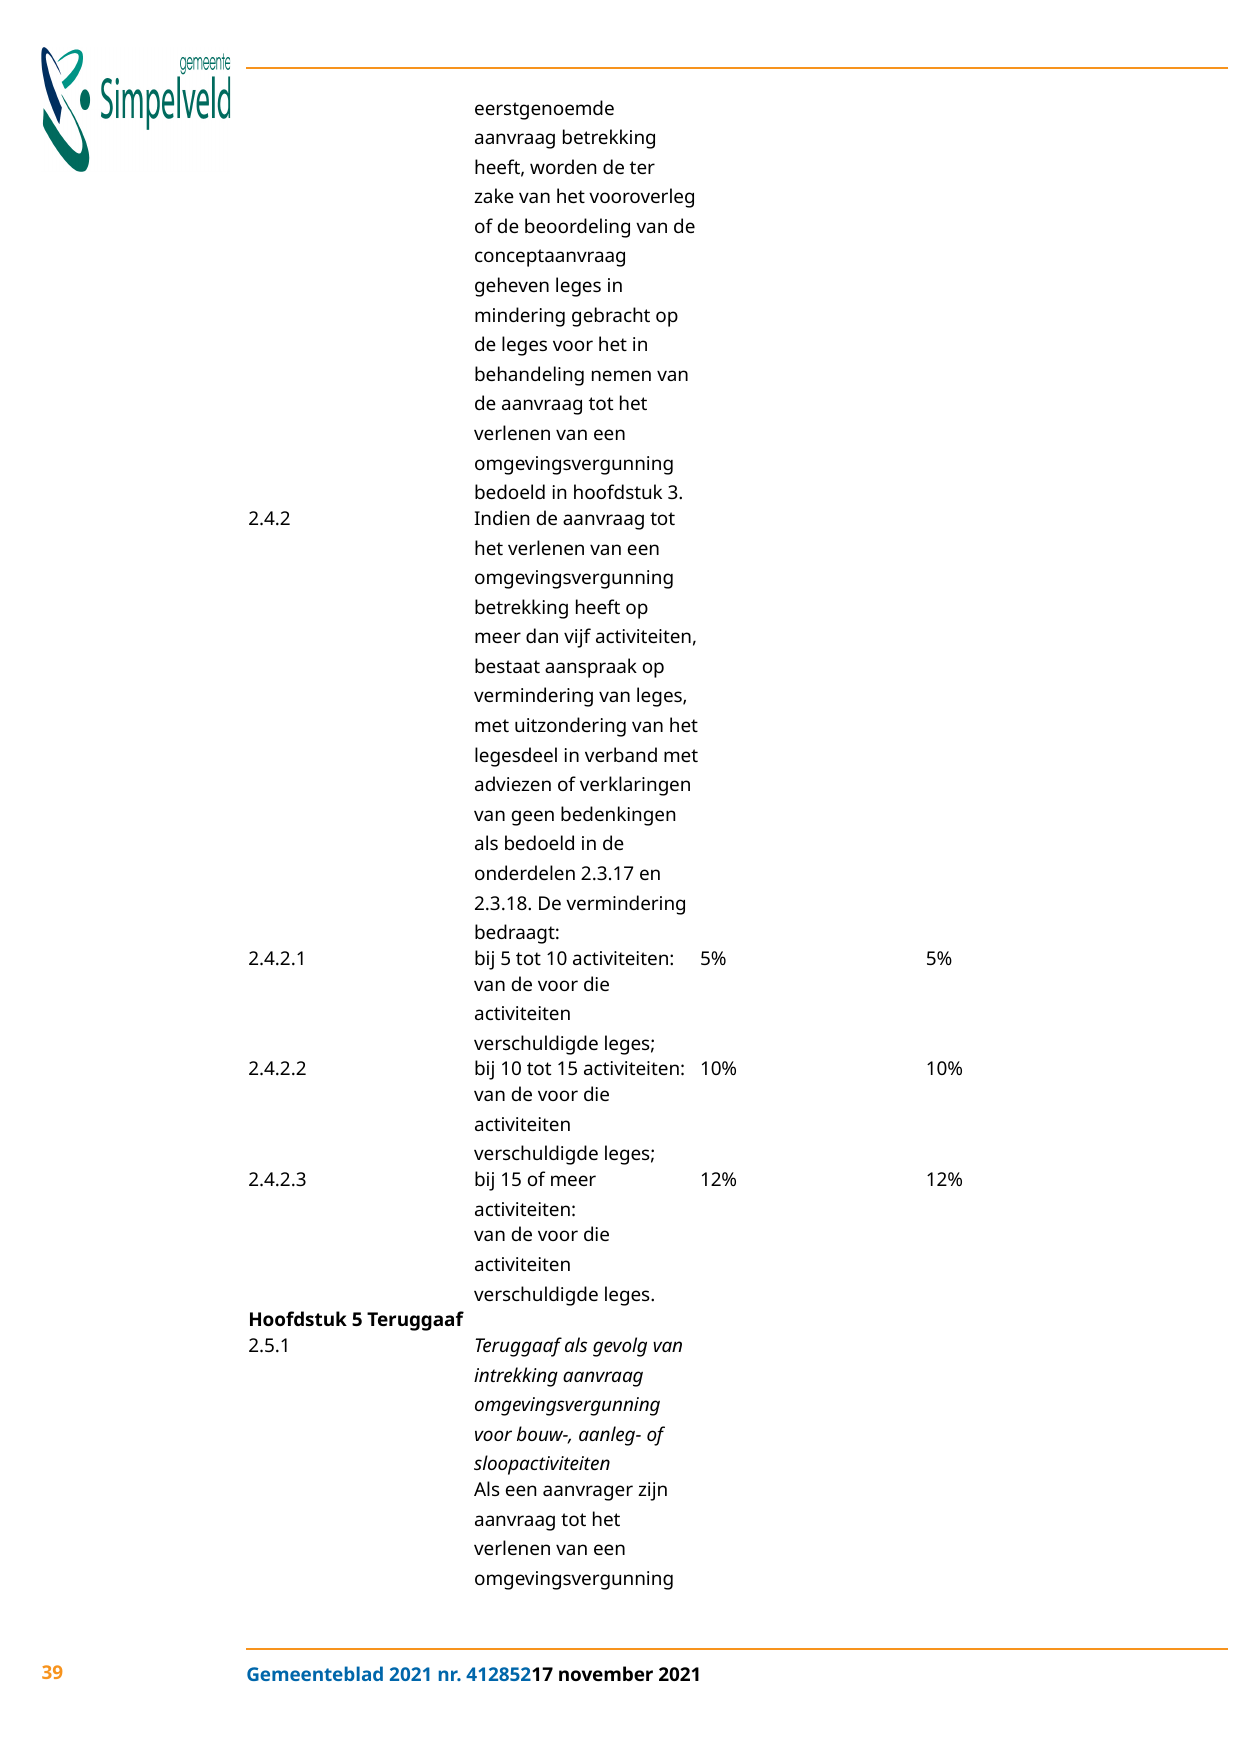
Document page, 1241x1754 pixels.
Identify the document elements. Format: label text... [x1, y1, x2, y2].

table_cell eerstgenoemde aanvraag betrekking heeft, worden de ter zake van het vooroverleg of de beoordeling van de conceptaanvraag geheven leges in mindering gebracht op de leges voor het in behandeling nemen van de aanvraag tot het verlenen van een omgevingsvergunning bedoeld in hoofdstuk 3. [474, 95, 700, 505]
table_cell van de voor die activiteiten verschuldigde leges; [474, 1081, 700, 1166]
table_cell [700, 1476, 926, 1591]
table_cell [700, 95, 926, 505]
table_cell 2.5.1 [248, 1332, 474, 1476]
table_cell van de voor die activiteiten verschuldigde leges; [474, 971, 700, 1056]
table_cell Als een aanvrager zijn aanvraag tot het verlenen van een omgevingsvergunning [474, 1476, 700, 1591]
table_cell bij 15 of meer activiteiten: [474, 1166, 700, 1222]
table_cell [926, 971, 1152, 1056]
table_cell 10% [926, 1056, 1152, 1081]
table_cell [926, 1332, 1152, 1476]
table_cell [926, 1306, 1152, 1332]
table_cell [926, 505, 1152, 945]
table_cell 12% [926, 1166, 1152, 1222]
table_cell bij 5 tot 10 activiteiten: [474, 945, 700, 971]
table_cell 2.4.2 [248, 505, 474, 945]
table_cell [700, 505, 926, 945]
table_cell Hoofdstuk 5 Teruggaaf [248, 1306, 700, 1332]
table_cell [926, 1081, 1152, 1166]
table_cell [700, 1222, 926, 1306]
table_cell [700, 1306, 926, 1332]
table_cell 12% [700, 1166, 926, 1222]
table_cell 10% [700, 1056, 926, 1081]
table_cell 5% [700, 945, 926, 971]
table_cell 2.4.2.1 [248, 945, 474, 971]
table_cell [926, 1476, 1152, 1591]
table_cell [248, 1476, 474, 1591]
table_cell [248, 971, 474, 1056]
table_cell Indien de aanvraag tot het verlenen van een omgevingsvergunning betrekking heeft op meer dan vijf activiteiten, bestaat aanspraak op vermindering van leges, met uitzondering van het legesdeel in verband met adviezen of verklaringen van geen bedenkingen als bedoeld in de onderdelen 2.3.17 en 2.3.18. De vermindering bedraagt: [474, 505, 700, 945]
table_cell [926, 1222, 1152, 1306]
table_cell [926, 95, 1152, 505]
table_cell 2.4.2.2 [248, 1056, 474, 1081]
table_cell [700, 1081, 926, 1166]
table_cell [700, 1332, 926, 1476]
table_cell [248, 1222, 474, 1306]
table_cell [248, 1081, 474, 1166]
table_cell [248, 95, 474, 505]
table_cell bij 10 tot 15 activiteiten: [474, 1056, 700, 1081]
picture [41, 47, 231, 172]
table_cell van de voor die activiteiten verschuldigde leges. [474, 1222, 700, 1306]
table_cell [700, 971, 926, 1056]
table_cell 5% [926, 945, 1152, 971]
table_cell Teruggaaf als gevolg van intrekking aanvraag omgevingsvergunning voor bouw-, aanleg- of sloopactiviteiten [474, 1332, 700, 1476]
table_cell 2.4.2.3 [248, 1166, 474, 1222]
